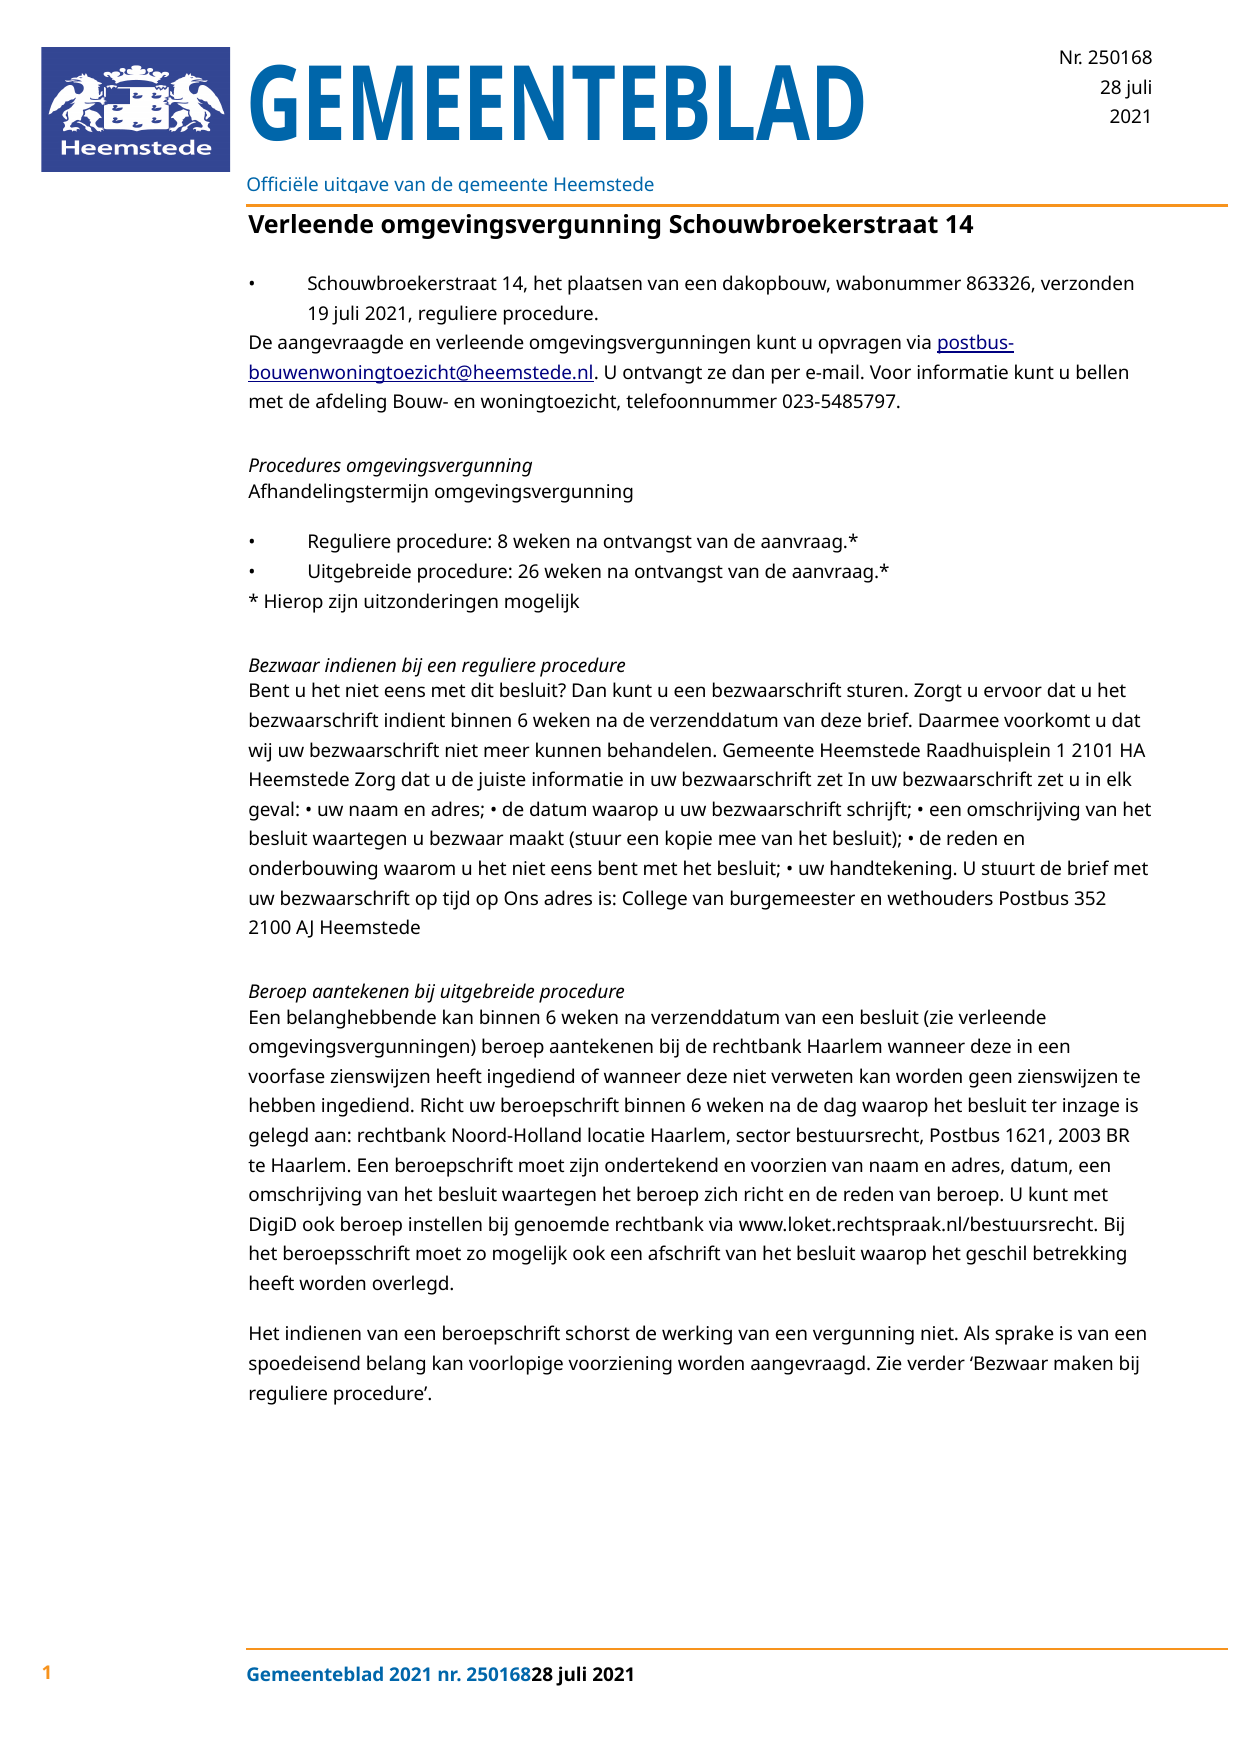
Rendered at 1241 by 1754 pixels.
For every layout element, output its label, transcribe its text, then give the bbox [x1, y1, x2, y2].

text Bent u het niet eens met dit besluit? Dan kunt u een bezwaarschrift sturen. Zorgt u ervoor dat u het bezwaarschrift indient binnen 6 weken na de verzenddatum van deze brief. Daarmee voorkomt u dat wij uw bezwaarschrift niet meer kunnen behandelen. Gemeente Heemstede Raadhuisplein 1 2101 HA Heemstede Zorg dat u de juiste informatie in uw bezwaarschrift zet In uw bezwaarschrift zet u in elk geval: • uw naam en adres; • de datum waarop u uw bezwaarschrift schrijft; • een omschrijving van het besluit waartegen u bezwaar maakt (stuur een kopie mee van het besluit); • de reden en onderbouwing waarom u het niet eens bent met het besluit; • uw handtekening. U stuurt de brief met uw bezwaarschrift op tijd op Ons adres is: College van burgemeester en wethouders Postbus 352 2100 AJ Heemstede [248, 678, 1152, 940]
text Afhandelingstermijn omgevingsvergunning [248, 478, 1152, 504]
text Beroep aantekenen bij uitgebreide procedure [248, 978, 1152, 1004]
text Een belanghebbende kan binnen 6 weken na verzenddatum van een besluit (zie verleende omgevingsvergunningen) beroep aantekenen bij de rechtbank Haarlem wanneer deze in een voorfase zienswijzen heeft ingediend of wanneer deze niet verweten kan worden geen zienswijzen te hebben ingediend. Richt uw beroepschrift binnen 6 weken na de dag waarop het besluit ter inzage is gelegd aan: rechtbank Noord-Holland locatie Haarlem, sector bestuursrecht, Postbus 1621, 2003 BR te Haarlem. Een beroepschrift moet zijn ondertekend en voorzien van naam en adres, datum, een omschrijving van het besluit waartegen het beroep zich richt en de reden van beroep. U kunt met DigiD ook beroep instellen bij genoemde rechtbank via www.loket.rechtspraak.nl/bestuursrecht. Bij het beroepsschrift moet zo mogelijk ook een afschrift van het besluit waarop het geschil betrekking heeft worden overlegd. [248, 1004, 1152, 1296]
list Schouwbroekerstraat 14, het plaatsen van een dakopbouw, wabonummer 863326, verzonden 19 juli 2021, reguliere procedure. [248, 270, 1152, 326]
picture [41, 47, 231, 172]
text Verleende omgevingsvergunning Schouwbroekerstraat 14 [248, 207, 1152, 241]
text * Hierop zijn uitzonderingen mogelijk [248, 588, 1152, 614]
list Uitgebreide procedure: 26 weken na ontvangst van de aanvraag.* [248, 558, 1152, 584]
text Het indienen van een beroepschrift schorst de werking van een vergunning niet. Als sprake is van een spoedeisend belang kan voorlopige voorziening worden aangevraagd. Zie verder ‘Bezwaar maken bij reguliere procedure’. [248, 1321, 1152, 1406]
text De aangevraagde en verleende omgevingsvergunningen kunt u opvragen via postbus-bouwenwoningtoezicht@heemstede.nl. U ontvangt ze dan per e-mail. Voor informatie kunt u bellen met de afdeling Bouw- en woningtoezicht, telefoonnummer 023-5485797. [248, 329, 1152, 414]
text Bezwaar indienen bij een reguliere procedure [248, 652, 1152, 678]
list Reguliere procedure: 8 weken na ontvangst van de aanvraag.* [248, 529, 1152, 554]
text Procedures omgevingsvergunning [248, 453, 1152, 478]
